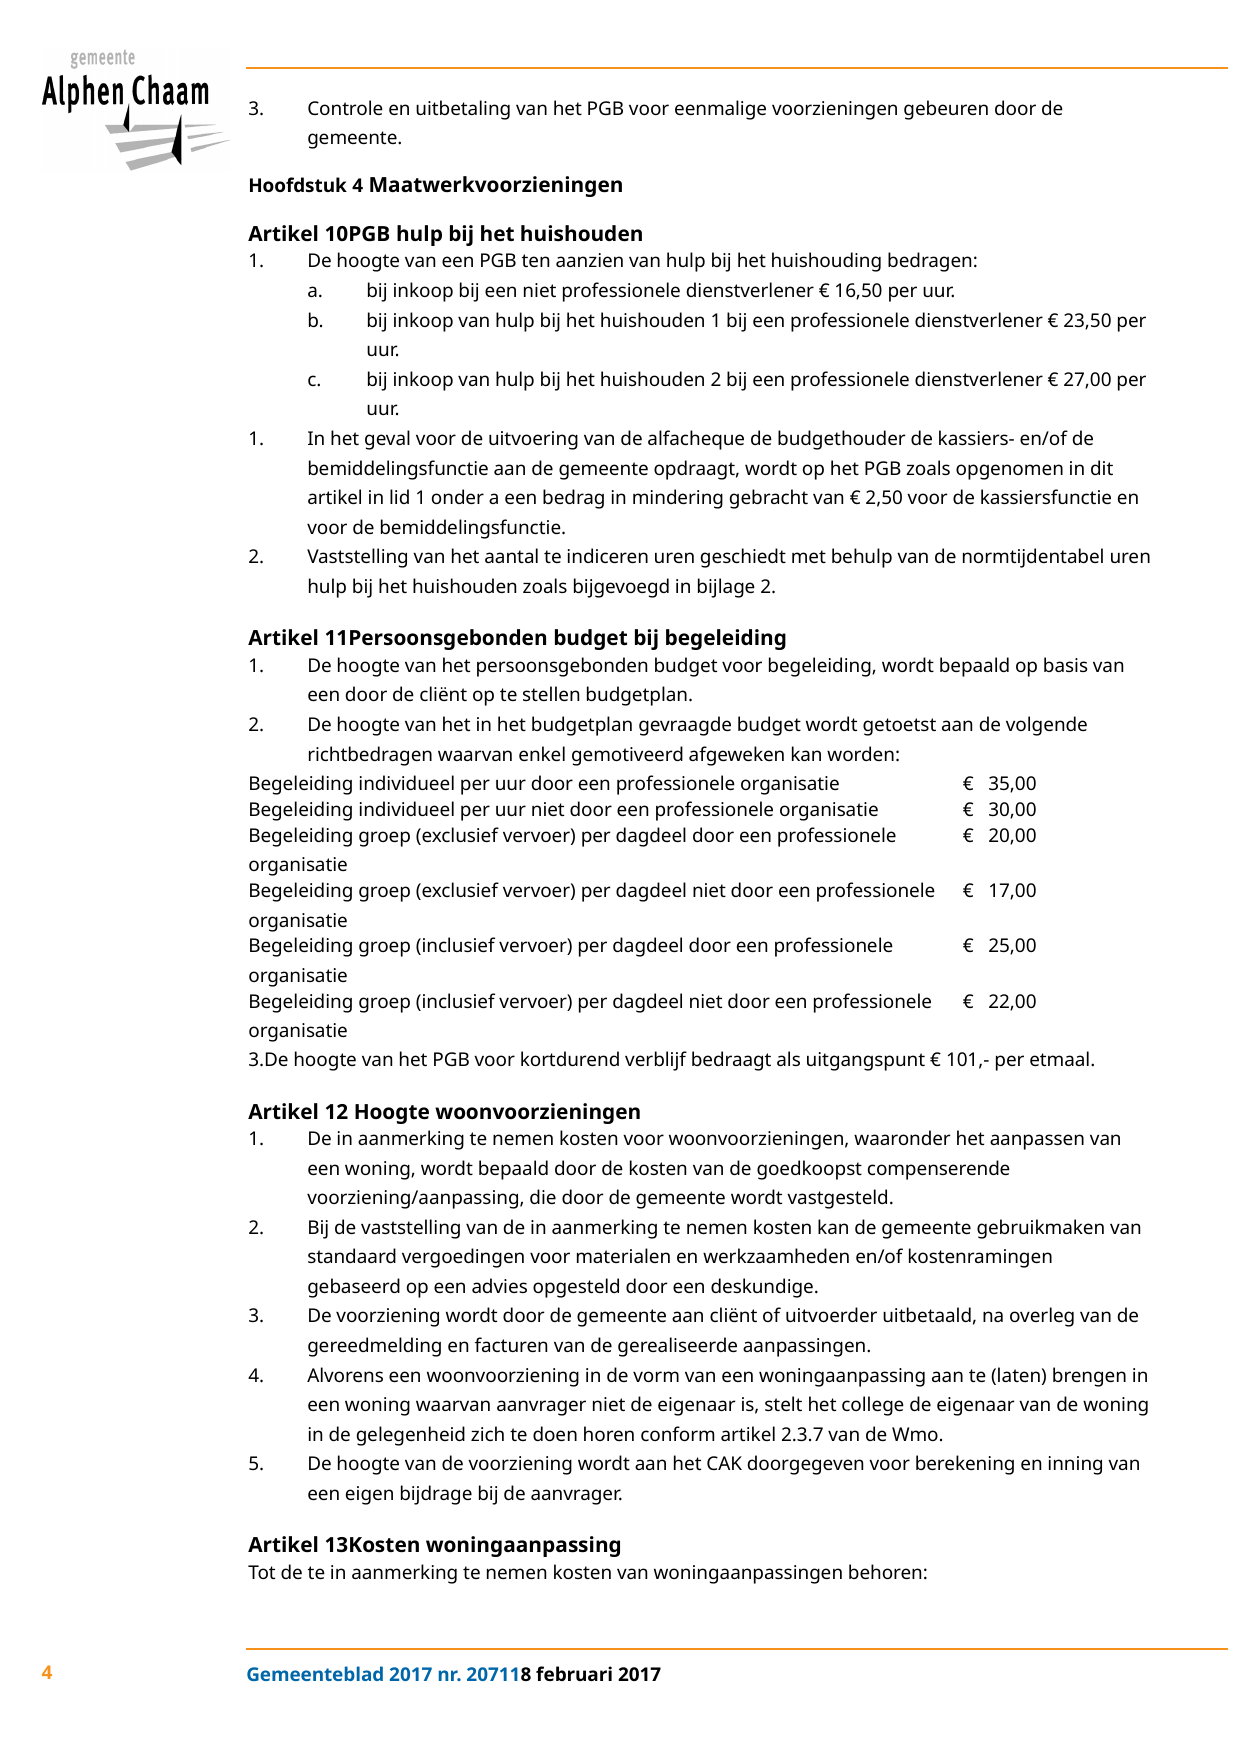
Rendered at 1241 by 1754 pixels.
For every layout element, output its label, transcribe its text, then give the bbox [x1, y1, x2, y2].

list Alvorens een woonvoorziening in de vorm van een woningaanpassing aan te (laten) brengen in een woning waarvan aanvrager niet de eigenaar is, stelt het college de eigenaar van de woning in de gelegenheid zich te doen horen conform artikel 2.3.7 van de Wmo. [248, 1362, 1152, 1447]
text Tot de te in aanmerking te nemen kosten van woningaanpassingen behoren: [248, 1559, 1152, 1585]
text Artikel 12 Hoogte woonvoorzieningen [248, 1097, 1152, 1125]
list bij inkoop van hulp bij het huishouden 2 bij een professionele dienstverlener € 27,00 per uur. [307, 366, 1152, 421]
table_cell Begeleiding groep (inclusief vervoer) per dagdeel niet door een professionele organisatie [248, 988, 963, 1043]
text Artikel 10PGB hulp bij het huishouden [248, 219, 1152, 248]
text Artikel 13Kosten woningaanpassing [248, 1531, 1152, 1559]
list Bij de vaststelling van de in aanmerking te nemen kosten kan de gemeente gebruikmaken van standaard vergoedingen voor materialen en werkzaamheden en/of kostenramingen gebaseerd op een advies opgesteld door een deskundige. [248, 1214, 1152, 1299]
list Controle en uitbetaling van het PGB voor eenmalige voorzieningen gebeuren door de gemeente. [248, 95, 1152, 150]
table_cell € 30,00 [963, 796, 1152, 822]
table_header € 35,00 [963, 770, 1152, 796]
table_cell Begeleiding groep (exclusief vervoer) per dagdeel door een professionele organisatie [248, 822, 963, 877]
list In het geval voor de uitvoering van de alfacheque de budgethouder de kassiers- en/of de bemiddelingsfunctie aan de gemeente opdraagt, wordt op het PGB zoals opgenomen in dit artikel in lid 1 onder a een bedrag in mindering gebracht van € 2,50 voor de kassiersfunctie en voor de bemiddelingsfunctie. [248, 425, 1152, 540]
list De hoogte van een PGB ten aanzien van hulp bij het huishouding bedragen: [248, 248, 1152, 273]
list De hoogte van de voorziening wordt aan het CAK doorgegeven voor berekening en inning van een eigen bijdrage bij de aanvrager. [248, 1451, 1152, 1506]
table_cell Begeleiding groep (inclusief vervoer) per dagdeel door een professionele organisatie [248, 933, 963, 988]
list De voorziening wordt door de gemeente aan cliënt of uitvoerder uitbetaald, na overleg van de gereedmelding en facturen van de gerealiseerde aanpassingen. [248, 1303, 1152, 1358]
list De hoogte van het persoonsgebonden budget voor begeleiding, wordt bepaald op basis van een door de cliënt op te stellen budgetplan. [248, 652, 1152, 707]
text Artikel 11Persoonsgebonden budget bij begeleiding [248, 623, 1152, 652]
text Hoofdstuk 4 Maatwerkvoorzieningen [248, 170, 1152, 198]
table_cell € 25,00 [963, 933, 1152, 988]
list De hoogte van het in het budgetplan gevraagde budget wordt getoetst aan de volgende richtbedragen waarvan enkel gemotiveerd afgeweken kan worden: [248, 711, 1152, 766]
table_cell € 20,00 [963, 822, 1152, 877]
table_header Begeleiding individueel per uur door een professionele organisatie [248, 770, 963, 796]
table_cell € 22,00 [963, 988, 1152, 1043]
list bij inkoop van hulp bij het huishouden 1 bij een professionele dienstverlener € 23,50 per uur. [307, 307, 1152, 362]
list De in aanmerking te nemen kosten voor woonvoorzieningen, waaronder het aanpassen van een woning, wordt bepaald door de kosten van de goedkoopst compenserende voorziening/aanpassing, die door de gemeente wordt vastgesteld. [248, 1125, 1152, 1210]
table_cell € 17,00 [963, 877, 1152, 932]
list Vaststelling van het aantal te indiceren uren geschiedt met behulp van de normtijdentabel uren hulp bij het huishouden zoals bijgevoegd in bijlage 2. [248, 543, 1152, 599]
text 3.De hoogte van het PGB voor kortdurend verblijf bedraagt als uitgangspunt € 101,- per etmaal. [248, 1046, 1152, 1072]
picture [41, 47, 231, 172]
table_cell Begeleiding individueel per uur niet door een professionele organisatie [248, 796, 963, 822]
table_cell Begeleiding groep (exclusief vervoer) per dagdeel niet door een professionele organisatie [248, 877, 963, 932]
list bij inkoop bij een niet professionele dienstverlener € 16,50 per uur. [307, 277, 1152, 303]
